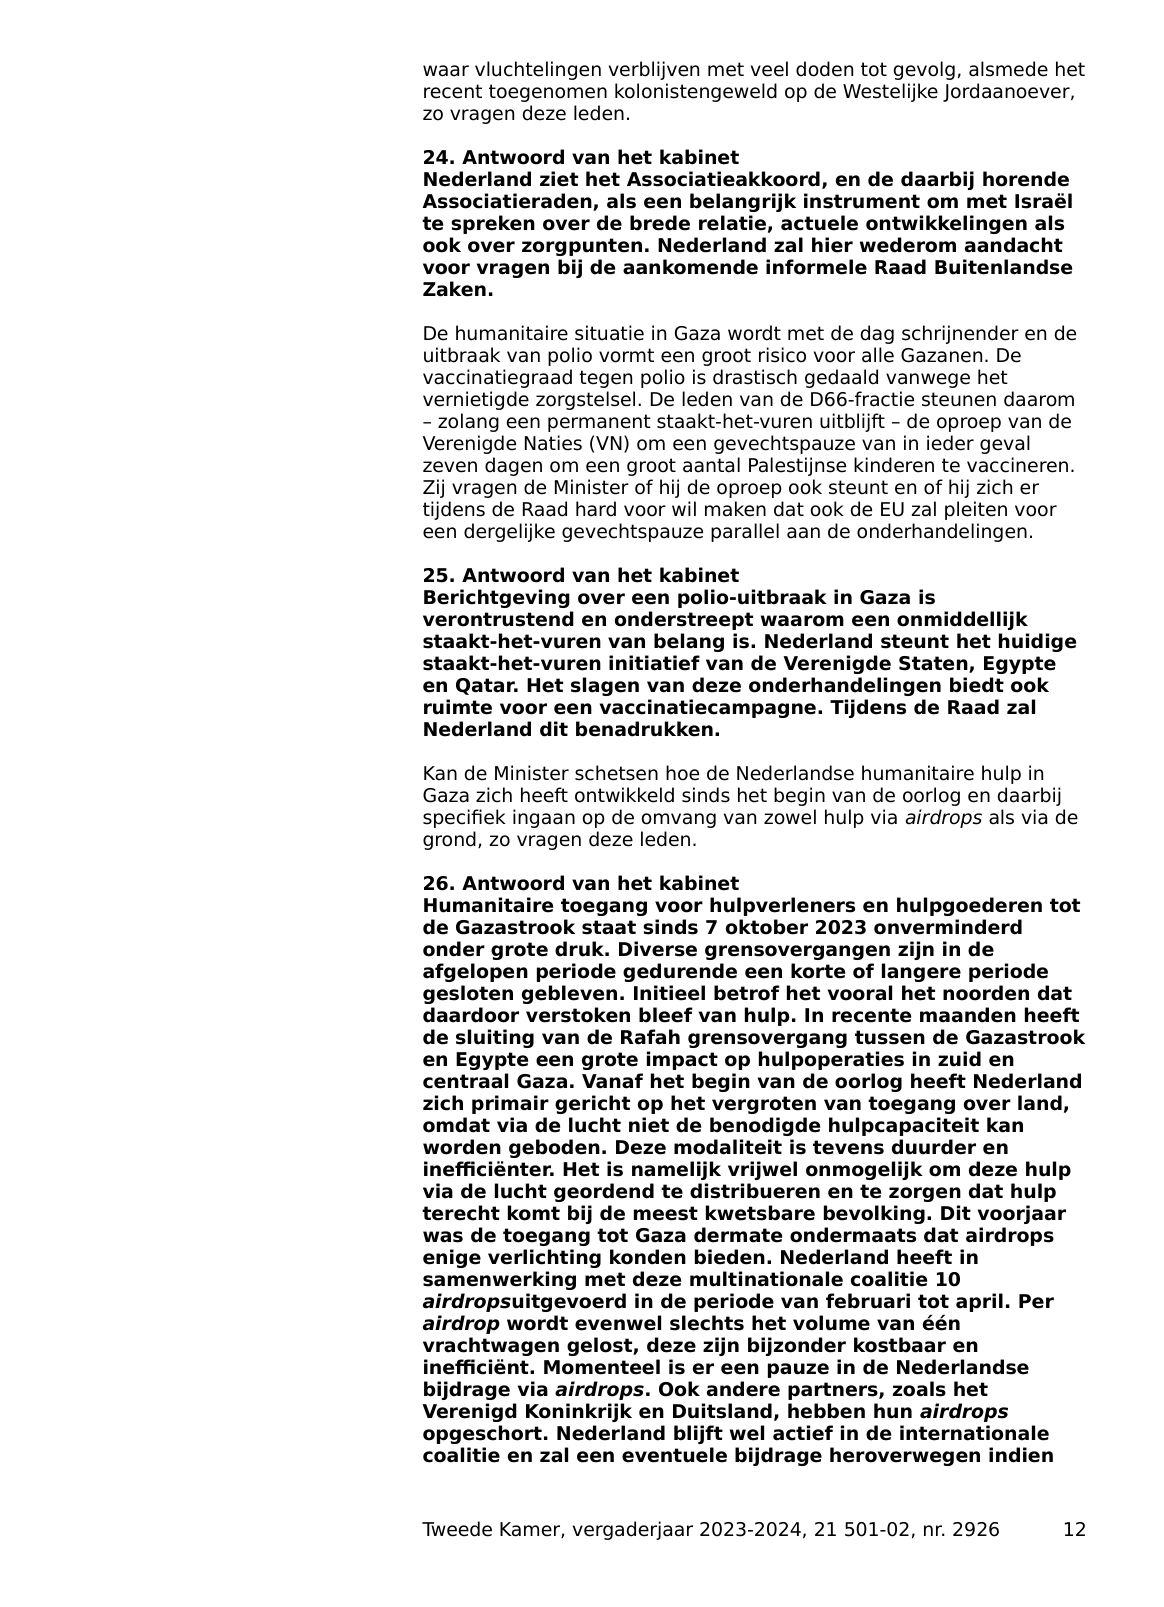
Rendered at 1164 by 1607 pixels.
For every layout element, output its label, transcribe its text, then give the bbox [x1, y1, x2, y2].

text Nederland ziet het Associatieakkoord, en de daarbij horende Associatieraden, als een belangrijk instrument om met Israël te spreken over de brede relatie, actuele ontwikkelingen als ook over zorgpunten. Nederland zal hier wederom aandacht voor vragen bij de aankomende informele Raad Buitenlandse Zaken. [422, 169, 1087, 301]
text waar vluchtelingen verblijven met veel doden tot gevolg, alsmede het recent toegenomen kolonistengeweld op de Westelijke Jordaanoever, zo vragen deze leden. [422, 59, 1087, 125]
text De humanitaire situatie in Gaza wordt met de dag schrijnender en de uitbraak van polio vormt een groot risico voor alle Gazanen. De vaccinatiegraad tegen polio is drastisch gedaald vanwege het vernietigde zorgstelsel. De leden van de D66-fractie steunen daarom – zolang een permanent staakt-het-vuren uitblijft – de oproep van de Verenigde Naties (VN) om een gevechtspauze van in ieder geval zeven dagen om een groot aantal Palestijnse kinderen te vaccineren. Zij vragen de Minister of hij de oproep ook steunt en of hij zich er tijdens de Raad hard voor wil maken dat ook de EU zal pleiten voor een dergelijke gevechtspauze parallel aan de onderhandelingen. [422, 323, 1087, 543]
text Humanitaire toegang voor hulpverleners en hulpgoederen tot de Gazastrook staat sinds 7 oktober 2023 onverminderd onder grote druk. Diverse grensovergangen zijn in de afgelopen periode gedurende een korte of langere periode gesloten gebleven. Initieel betrof het vooral het noorden dat daardoor verstoken bleef van hulp. In recente maanden heeft de sluiting van de Rafah grensovergang tussen de Gazastrook en Egypte een grote impact op hulpoperaties in zuid en centraal Gaza. Vanaf het begin van de oorlog heeft Nederland zich primair gericht op het vergroten van toegang over land, omdat via de lucht niet de benodigde hulpcapaciteit kan worden geboden. Deze modaliteit is tevens duurder en inefficiënter. Het is namelijk vrijwel onmogelijk om deze hulp via de lucht geordend te distribueren en te zorgen dat hulp terecht komt bij de meest kwetsbare bevolking. Dit voorjaar was de toegang tot Gaza dermate ondermaats dat airdrops enige verlichting konden bieden. Nederland heeft in samenwerking met deze multinationale coalitie 10 airdropsuitgevoerd in de periode van februari tot april. Per airdrop wordt evenwel slechts het volume van één vrachtwagen gelost, deze zijn bijzonder kostbaar en inefficiënt. Momenteel is er een pauze in de Nederlandse bijdrage via airdrops. Ook andere partners, zoals het Verenigd Koninkrijk en Duitsland, hebben hun airdrops opgeschort. Nederland blijft wel actief in de internationale coalitie en zal een eventuele bijdrage heroverwegen indien [422, 895, 1087, 1467]
text Kan de Minister schetsen hoe de Nederlandse humanitaire hulp in Gaza zich heeft ontwikkeld sinds het begin van de oorlog en daarbij specifiek ingaan op de omvang van zowel hulp via airdrops als via de grond, zo vragen deze leden. [422, 763, 1087, 851]
text Berichtgeving over een polio-uitbraak in Gaza is verontrustend en onderstreept waarom een onmiddellijk staakt-het-vuren van belang is. Nederland steunt het huidige staakt-het-vuren initiatief van de Verenigde Staten, Egypte en Qatar. Het slagen van deze onderhandelingen biedt ook ruimte voor een vaccinatiecampagne. Tijdens de Raad zal Nederland dit benadrukken. [422, 587, 1087, 741]
text 26. Antwoord van het kabinet [422, 873, 1087, 895]
text 25. Antwoord van het kabinet [422, 565, 1087, 587]
text 24. Antwoord van het kabinet [422, 147, 1087, 169]
